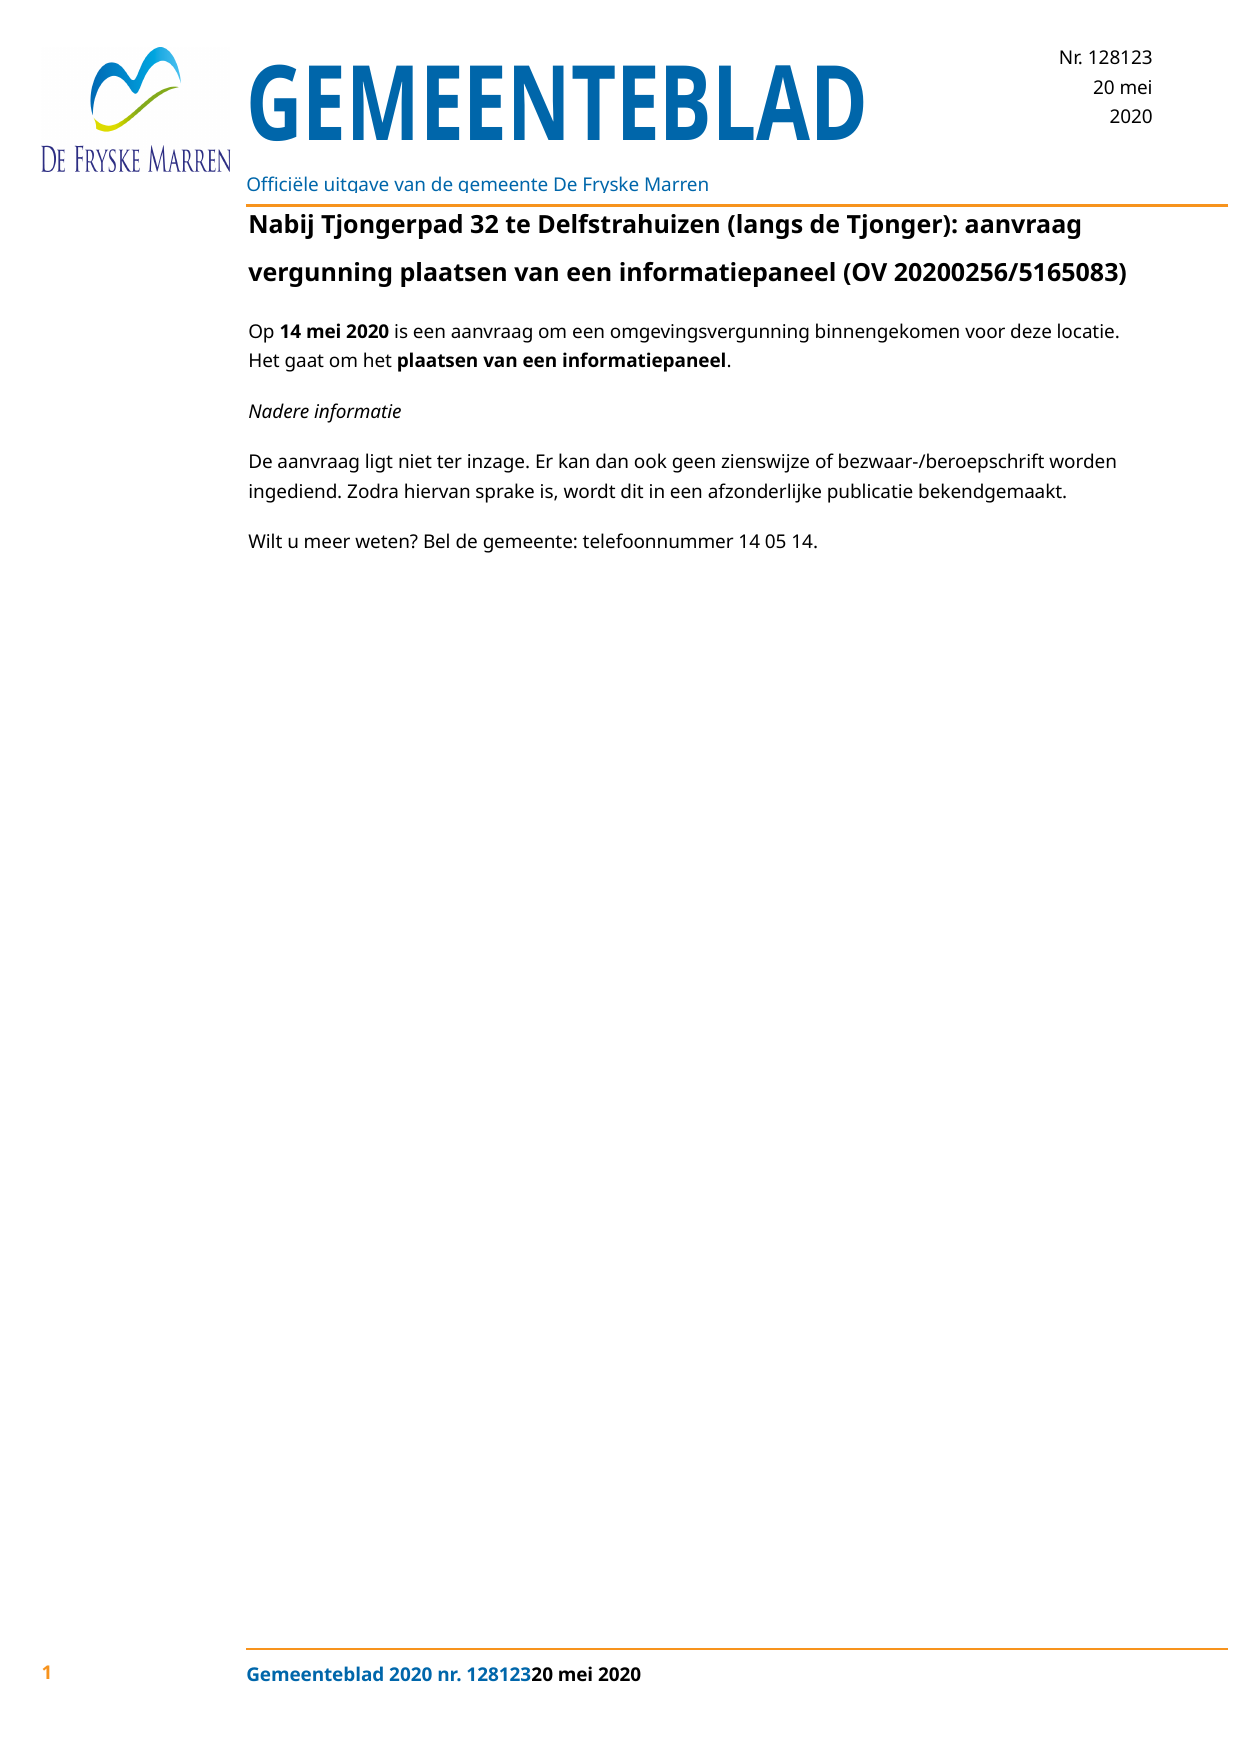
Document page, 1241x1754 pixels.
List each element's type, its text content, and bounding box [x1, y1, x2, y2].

text Op 14 mei 2020 is een aanvraag om een omgevingsvergunning binnengekomen voor deze locatie. Het gaat om het plaatsen van een informatiepaneel. [248, 318, 1152, 373]
text Nadere informatie [248, 398, 1152, 424]
picture [41, 47, 231, 172]
text Wilt u meer weten? Bel de gemeente: telefoonnummer 14 05 14. [248, 528, 1152, 554]
text Nabij Tjongerpad 32 te Delfstrahuizen (langs de Tjonger): aanvraag vergunning plaatsen van een informatiepaneel (OV 20200256/5165083) [248, 207, 1152, 288]
text De aanvraag ligt niet ter inzage. Er kan dan ook geen zienswijze of bezwaar-/beroepschrift worden ingediend. Zodra hiervan sprake is, wordt dit in een afzonderlijke publicatie bekendgemaakt. [248, 448, 1152, 504]
